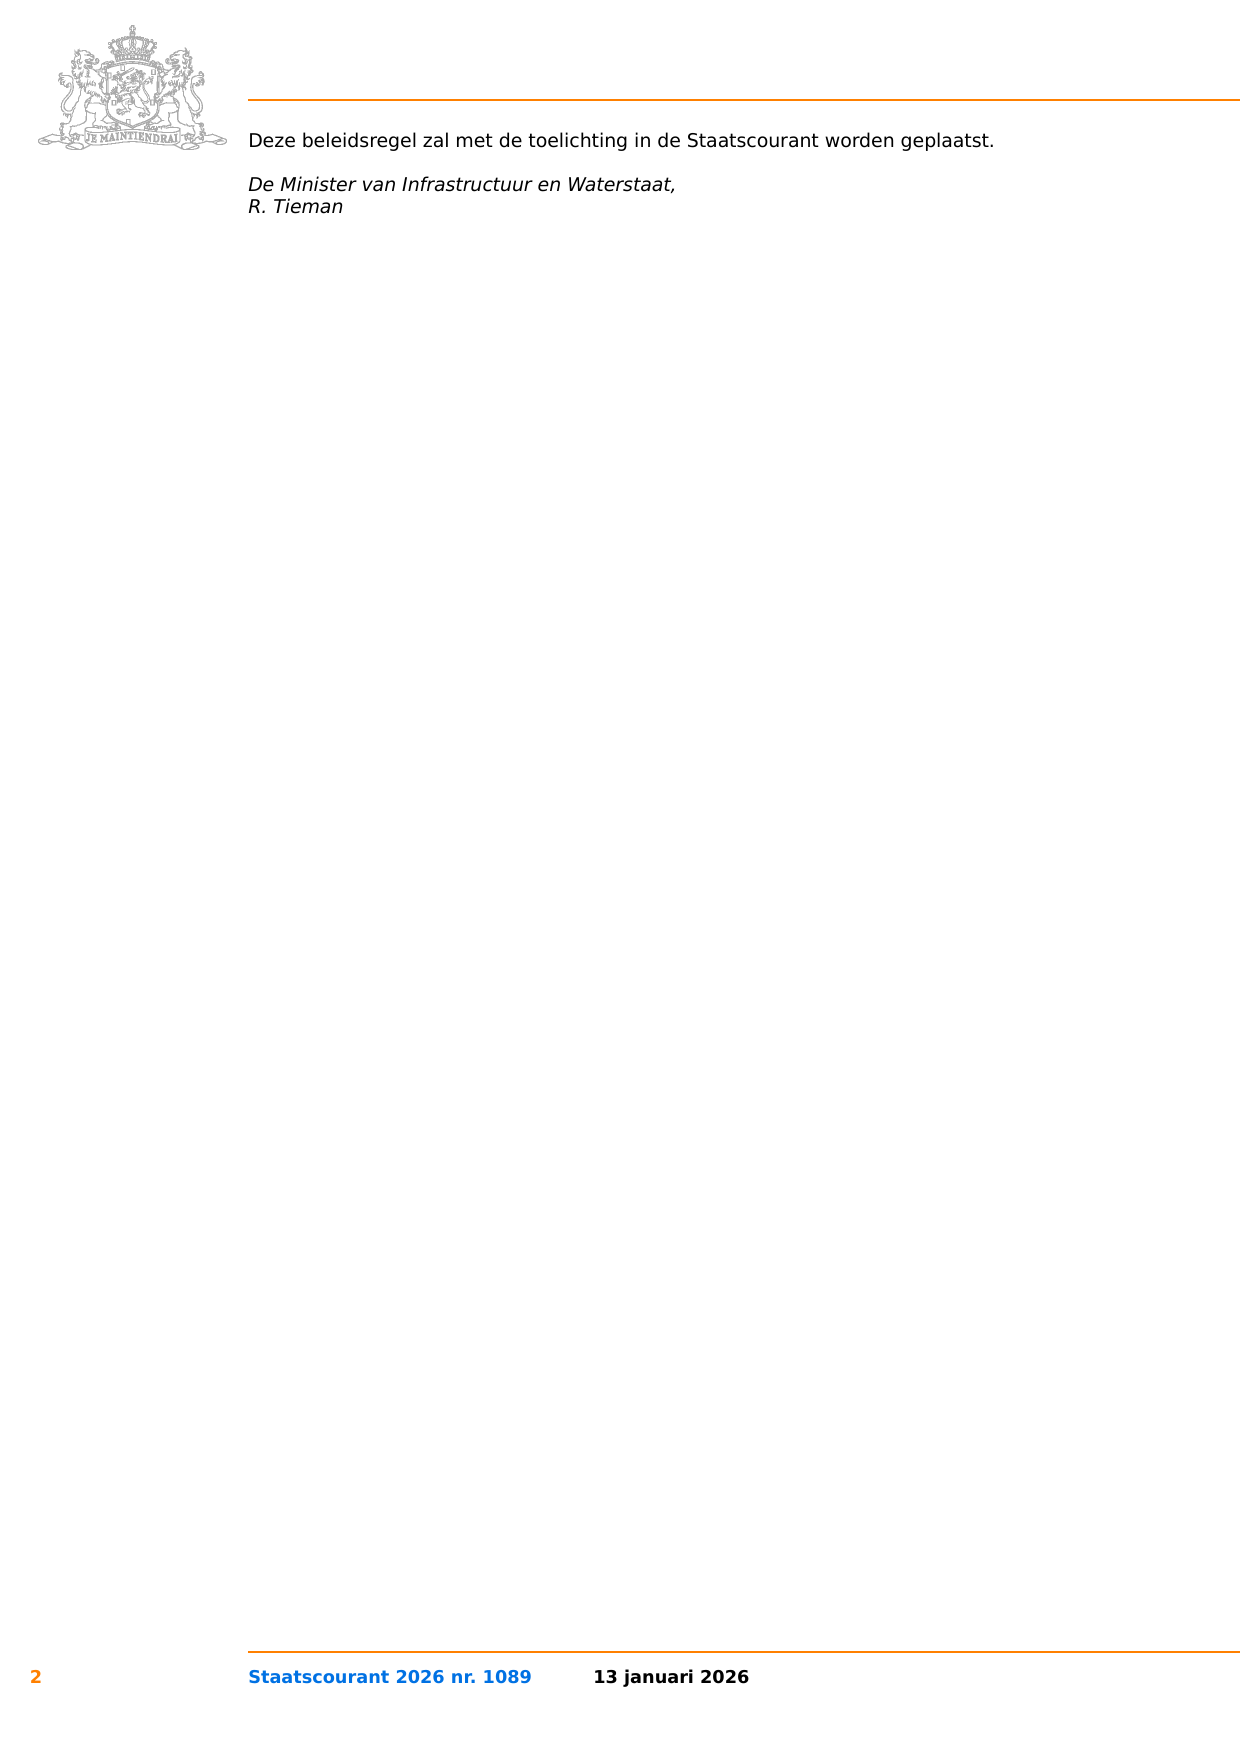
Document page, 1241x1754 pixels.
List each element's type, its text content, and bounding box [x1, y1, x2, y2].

text Deze beleidsregel zal met de toelichting in de Staatscourant worden geplaatst. [248, 130, 1163, 152]
text De Minister van Infrastructuur en Waterstaat, R. Tieman [248, 174, 1163, 218]
picture [38, 25, 227, 150]
